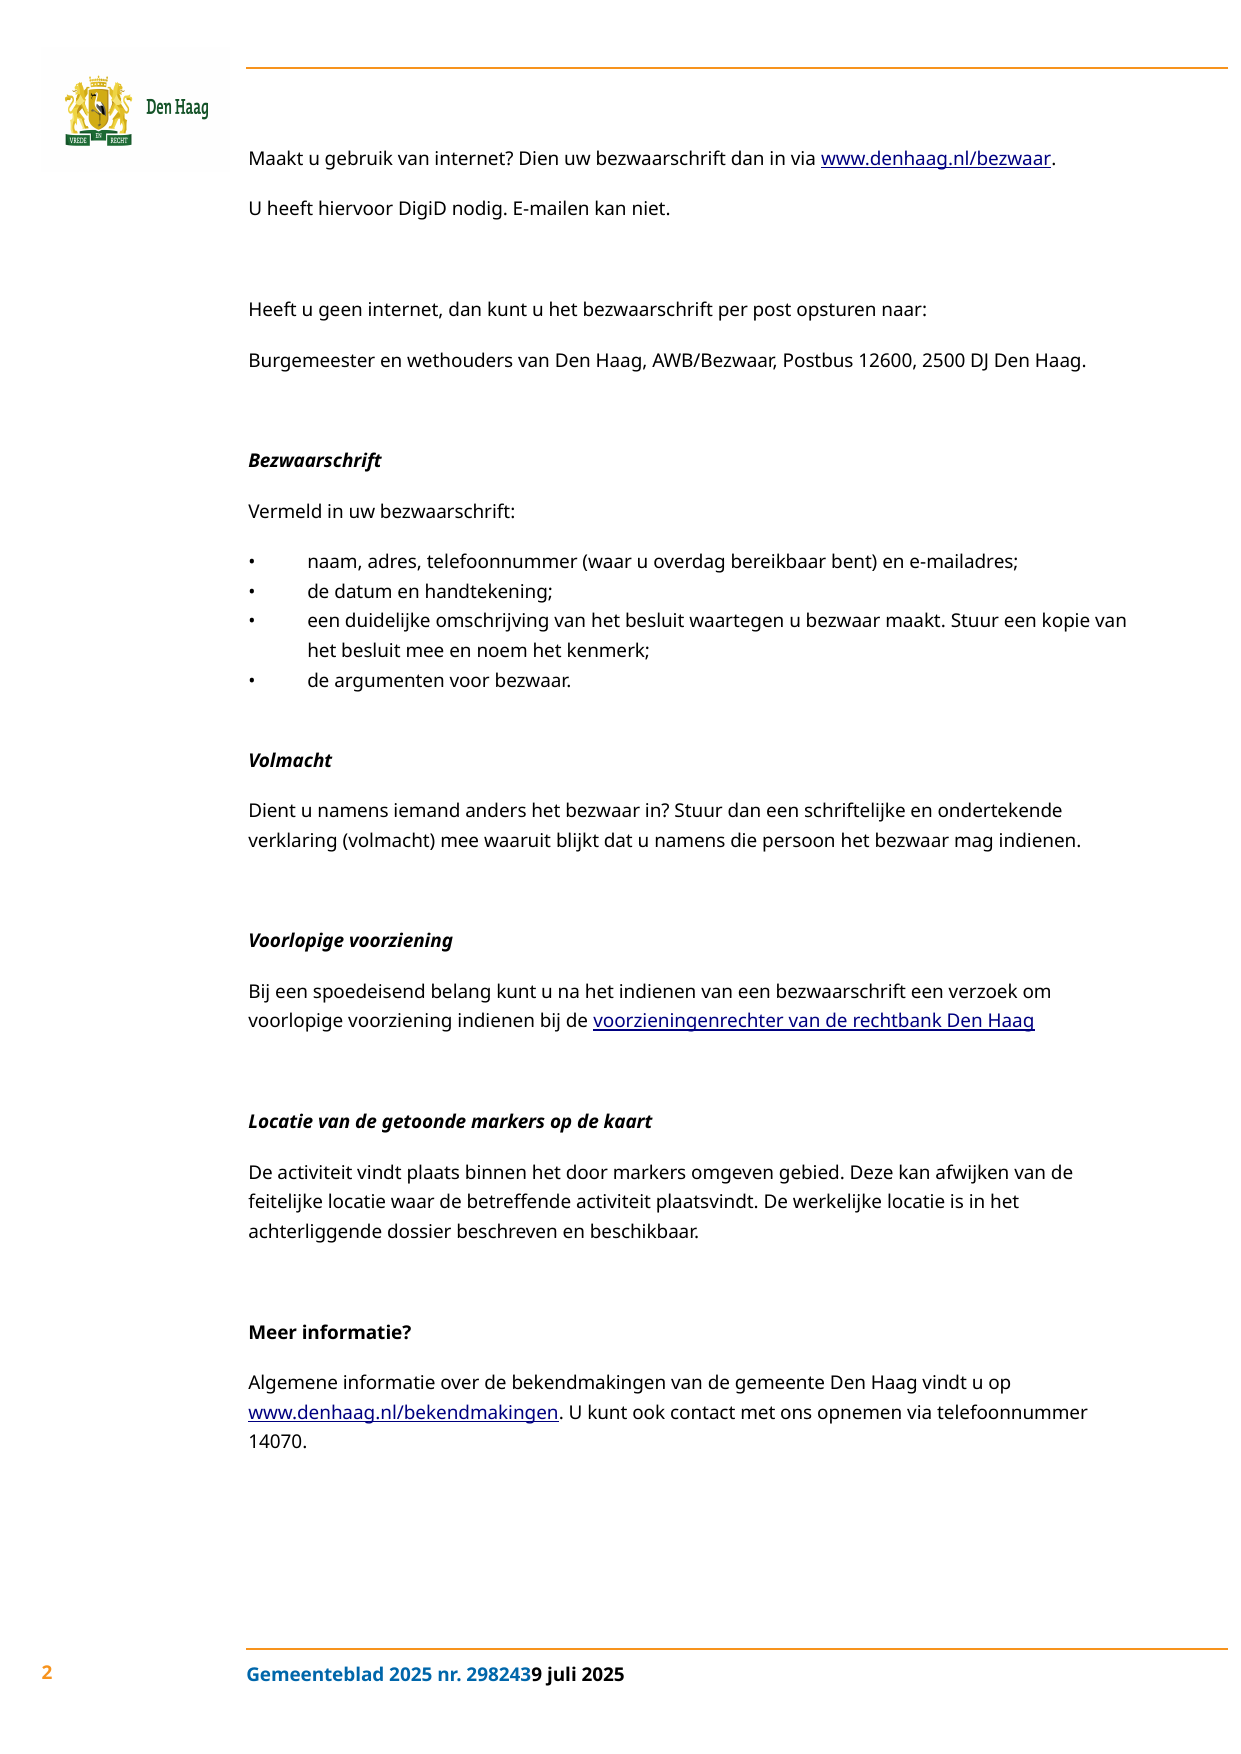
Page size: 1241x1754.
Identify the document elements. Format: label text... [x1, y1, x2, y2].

text De activiteit vindt plaats binnen het door markers omgeven gebied. Deze kan afwijken van de feitelijke locatie waar de betreffende activiteit plaatsvindt. De werkelijke locatie is in het achterliggende dossier beschreven en beschikbaar. [248, 1159, 1152, 1244]
text Algemene informatie over de bekendmakingen van de gemeente Den Haag vindt u op www.denhaag.nl/bekendmakingen. U kunt ook contact met ons opnemen via telefoonnummer 14070. [248, 1369, 1152, 1454]
text Bezwaarschrift [248, 448, 1152, 473]
text Meer informatie? [248, 1319, 1152, 1345]
list de datum en handtekening; [248, 578, 1152, 604]
text U heeft hiervoor DigiD nodig. E-mailen kan niet. [248, 196, 1152, 221]
text Volmacht [248, 747, 1152, 773]
list de argumenten voor bezwaar. [248, 667, 1152, 693]
text Heeft u geen internet, dan kunt u het bezwaarschrift per post opsturen naar: [248, 296, 1152, 322]
text Locatie van de getoonde markers op de kaart [248, 1108, 1152, 1134]
text Bij een spoedeisend belang kunt u na het indienen van een bezwaarschrift een verzoek om voorlopige voorziening indienen bij de voorzieningenrechter van de rechtbank Den Haag [248, 978, 1152, 1033]
text Maakt u gebruik van internet? Dien uw bezwaarschrift dan in via www.denhaag.nl/bezwaar. [248, 145, 1152, 171]
text Dient u namens iemand anders het bezwaar in? Stuur dan een schriftelijke en ondertekende verklaring (volmacht) mee waaruit blijkt dat u namens die persoon het bezwaar mag indienen. [248, 797, 1152, 853]
text Voorlopige voorziening [248, 928, 1152, 953]
list een duidelijke omschrijving van het besluit waartegen u bezwaar maakt. Stuur een kopie van het besluit mee en noem het kenmerk; [248, 608, 1152, 663]
text Vermeld in uw bezwaarschrift: [248, 498, 1152, 524]
list naam, adres, telefoonnummer (waar u overdag bereikbaar bent) en e-mailadres; [248, 548, 1152, 574]
picture [41, 47, 231, 172]
text Burgemeester en wethouders van Den Haag, AWB/Bezwaar, Postbus 12600, 2500 DJ Den Haag. [248, 347, 1152, 373]
